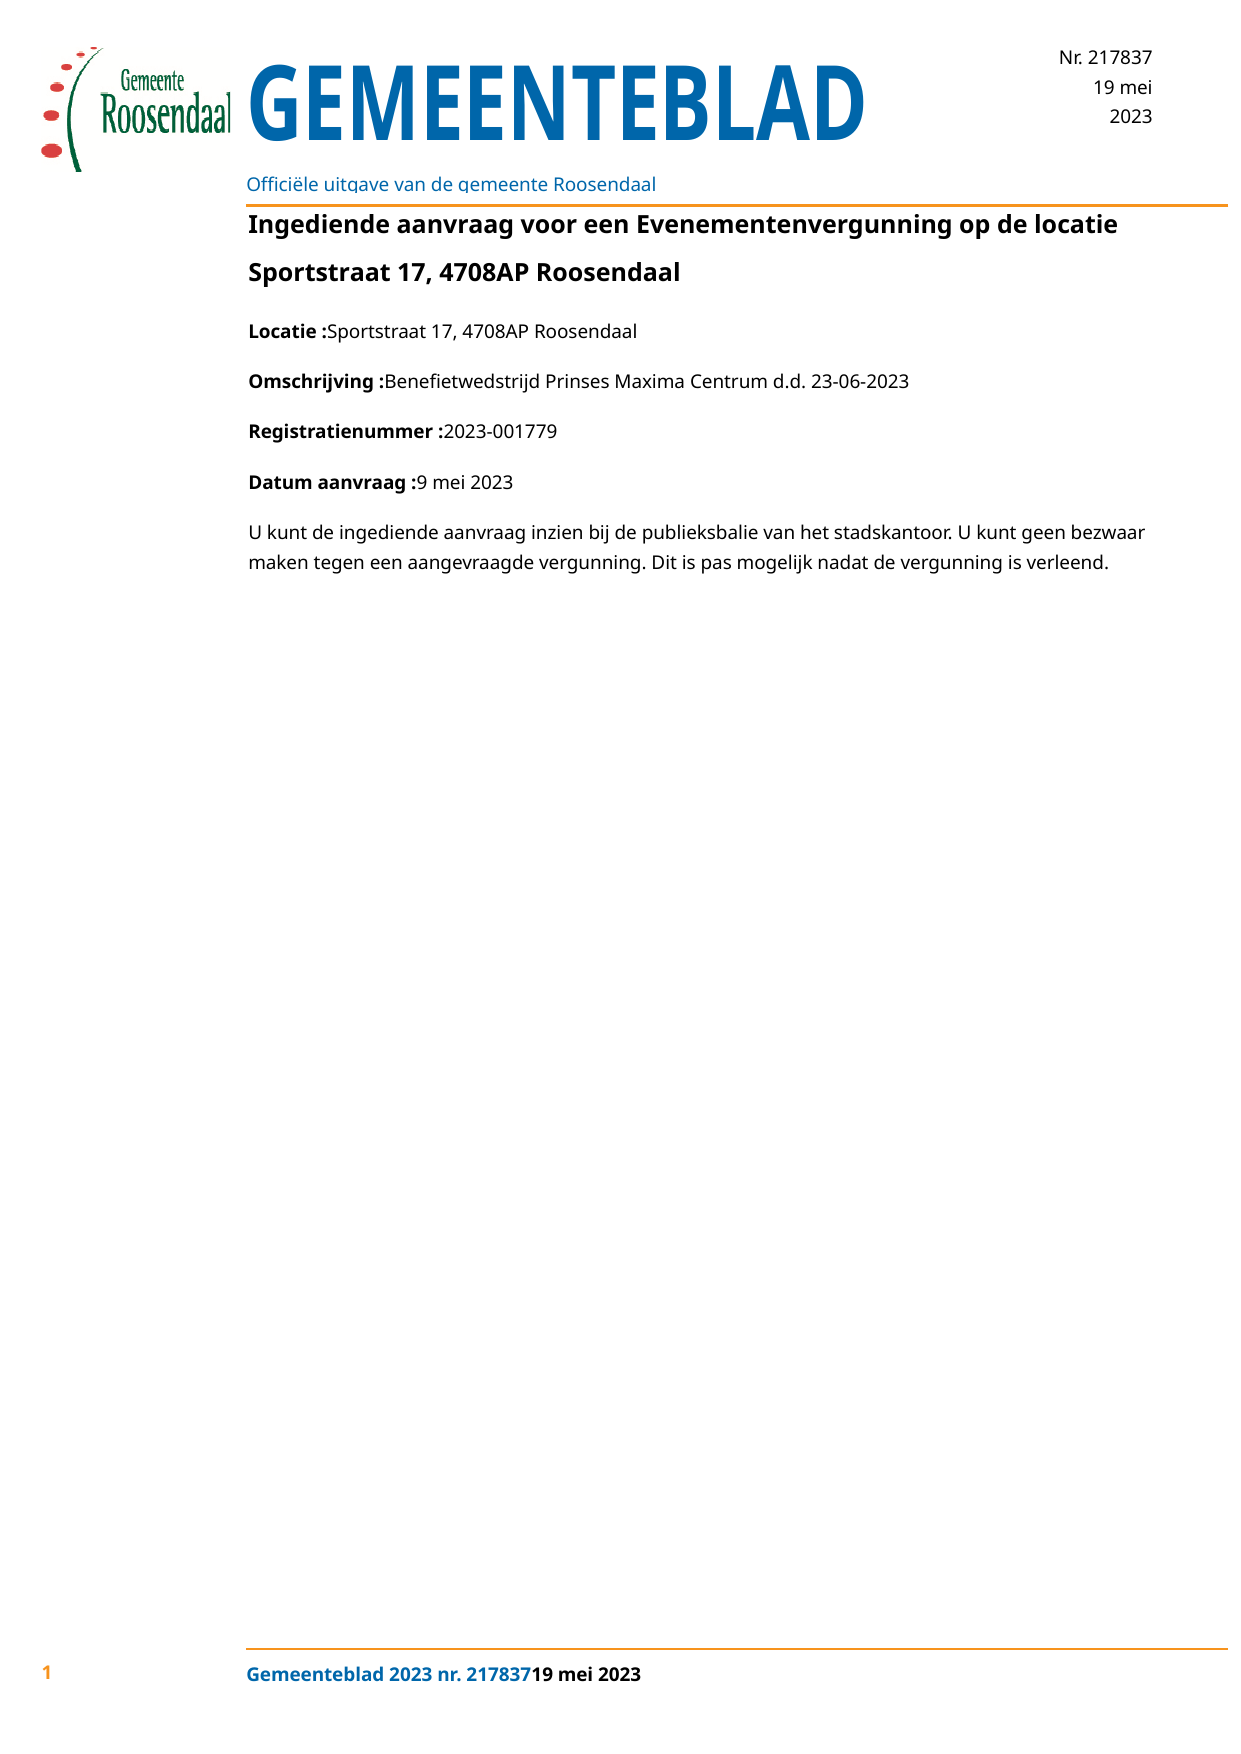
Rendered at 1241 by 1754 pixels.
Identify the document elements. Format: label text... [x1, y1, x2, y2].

picture [41, 47, 231, 172]
text Datum aanvraag :9 mei 2023 [248, 469, 1152, 495]
text Locatie :Sportstraat 17, 4708AP Roosendaal [248, 318, 1152, 344]
text Registratienummer :2023-001779 [248, 419, 1152, 444]
text U kunt de ingediende aanvraag inzien bij de publieksbalie van het stadskantoor. U kunt geen bezwaar maken tegen een aangevraagde vergunning. Dit is pas mogelijk nadat de vergunning is verleend. [248, 519, 1152, 575]
text Omschrijving :Benefietwedstrijd Prinses Maxima Centrum d.d. 23-06-2023 [248, 368, 1152, 394]
text Ingediende aanvraag voor een Evenementenvergunning op de locatie Sportstraat 17, 4708AP Roosendaal [248, 207, 1152, 288]
